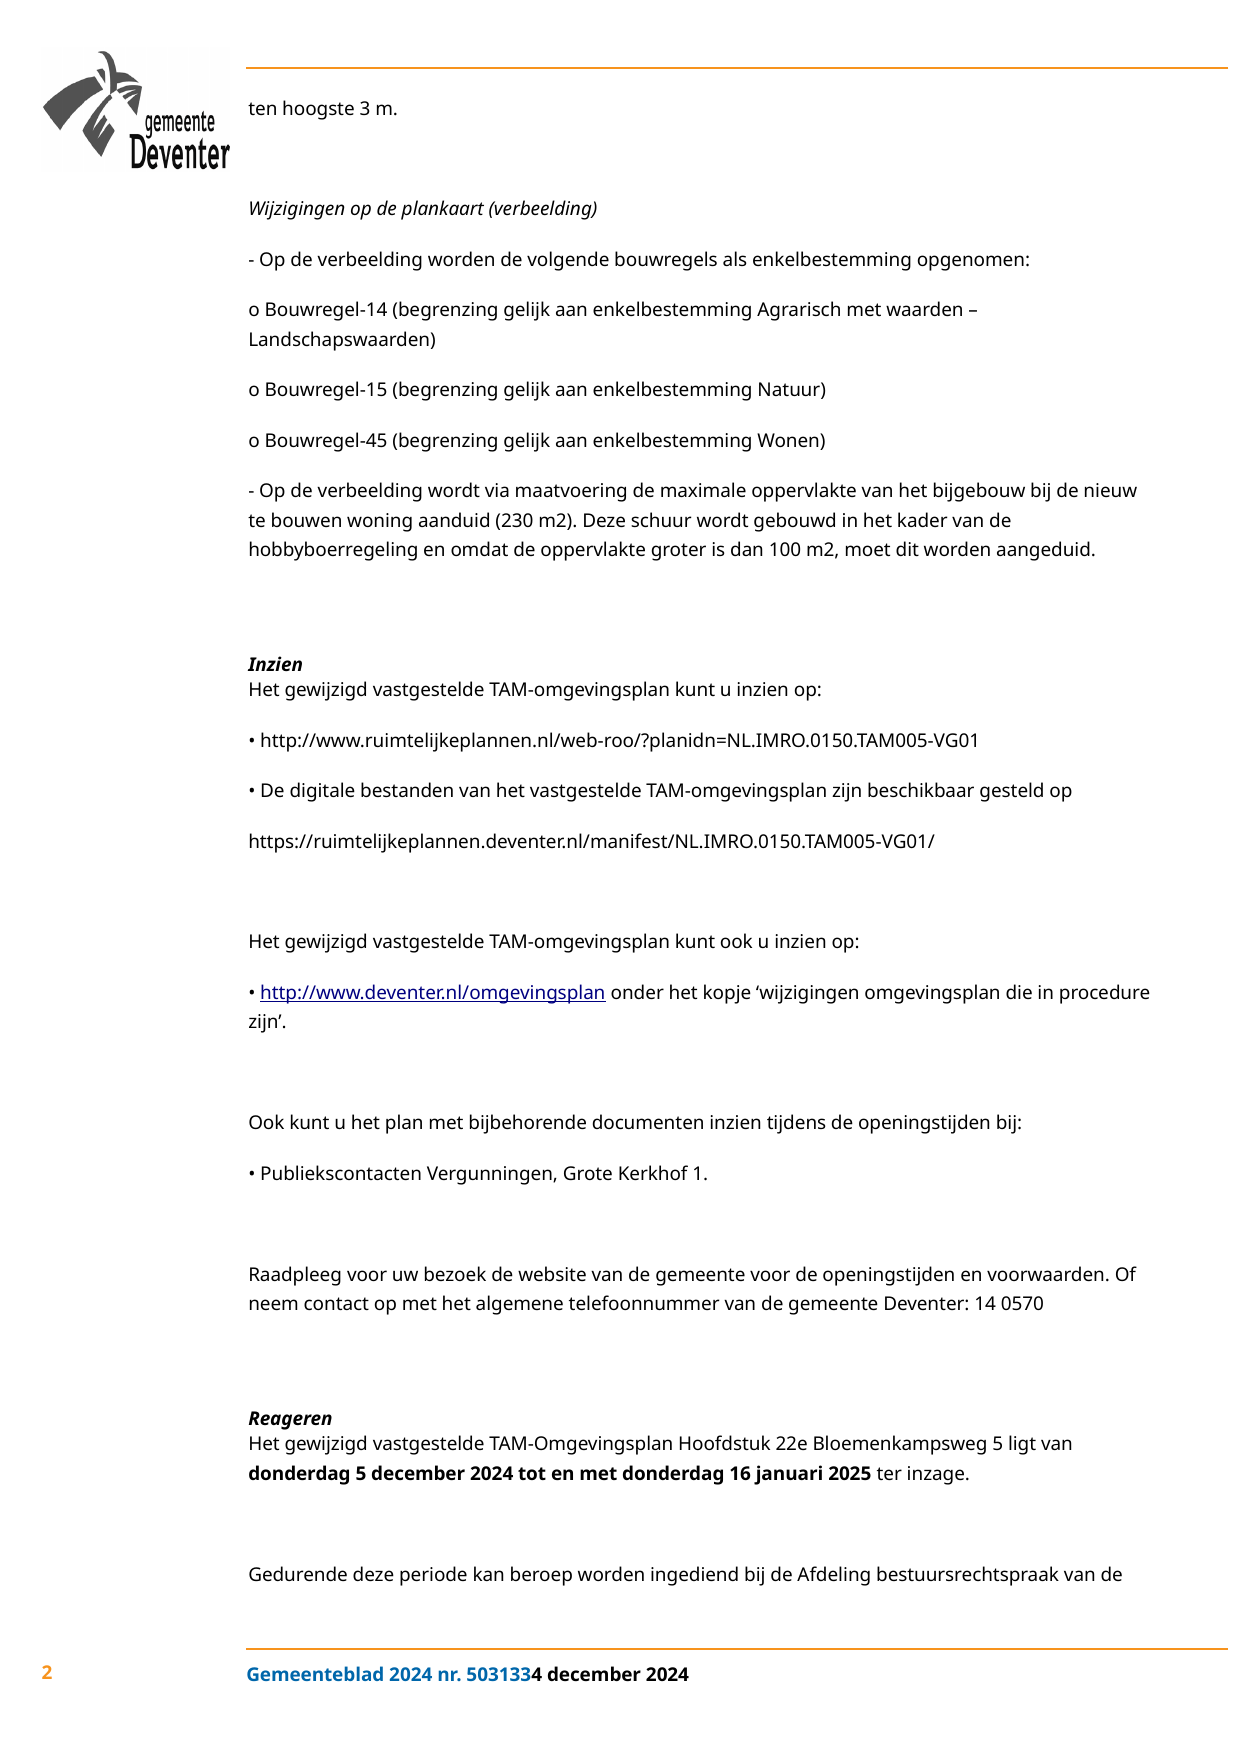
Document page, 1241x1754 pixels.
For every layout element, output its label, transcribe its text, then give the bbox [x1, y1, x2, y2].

text Reageren [248, 1405, 1152, 1430]
text Het gewijzigd vastgestelde TAM-Omgevingsplan Hoofdstuk 22e Bloemenkampsweg 5 ligt van donderdag 5 december 2024 tot en met donderdag 16 januari 2025 ter inzage. [248, 1430, 1152, 1486]
text - Op de verbeelding wordt via maatvoering de maximale oppervlakte van het bijgebouw bij de nieuw te bouwen woning aanduid (230 m2). Deze schuur wordt gebouwd in het kader van de hobbyboerregeling en omdat de oppervlakte groter is dan 100 m2, moet dit worden aangeduid. [248, 477, 1152, 562]
text o Bouwregel-45 (begrenzing gelijk aan enkelbestemming Wonen) [248, 427, 1152, 453]
text Wijzigingen op de plankaart (verbeelding) [248, 196, 1152, 221]
text https://ruimtelijkeplannen.deventer.nl/manifest/NL.IMRO.0150.TAM005-VG01/ [248, 828, 1152, 853]
text o Bouwregel-15 (begrenzing gelijk aan enkelbestemming Natuur) [248, 376, 1152, 402]
text Het gewijzigd vastgestelde TAM-omgevingsplan kunt ook u inzien op: [248, 929, 1152, 954]
text • http://www.ruimtelijkeplannen.nl/web-roo/?planidn=NL.IMRO.0150.TAM005-VG01 [248, 727, 1152, 753]
text • De digitale bestanden van het vastgestelde TAM-omgevingsplan zijn beschikbaar gesteld op [248, 777, 1152, 803]
text - Op de verbeelding worden de volgende bouwregels als enkelbestemming opgenomen: [248, 246, 1152, 272]
text Het gewijzigd vastgestelde TAM-omgevingsplan kunt u inzien op: [248, 677, 1152, 702]
text • Publiekscontacten Vergunningen, Grote Kerkhof 1. [248, 1160, 1152, 1186]
text ten hoogste 3 m. [248, 95, 1152, 121]
picture [41, 47, 231, 172]
text Inzien [248, 651, 1152, 677]
text o Bouwregel-14 (begrenzing gelijk aan enkelbestemming Agrarisch met waarden – Landschapswaarden) [248, 296, 1152, 352]
text Ook kunt u het plan met bijbehorende documenten inzien tijdens de openingstijden bij: [248, 1109, 1152, 1135]
text Gedurende deze periode kan beroep worden ingediend bij de Afdeling bestuursrechtspraak van de [248, 1561, 1152, 1587]
text • http://www.deventer.nl/omgevingsplan onder het kopje ‘wijzigingen omgevingsplan die in procedure zijn’. [248, 979, 1152, 1034]
text Raadpleeg voor uw bezoek de website van de gemeente voor de openingstijden en voorwaarden. Of neem contact op met het algemene telefoonnummer van de gemeente Deventer: 14 0570 [248, 1261, 1152, 1316]
